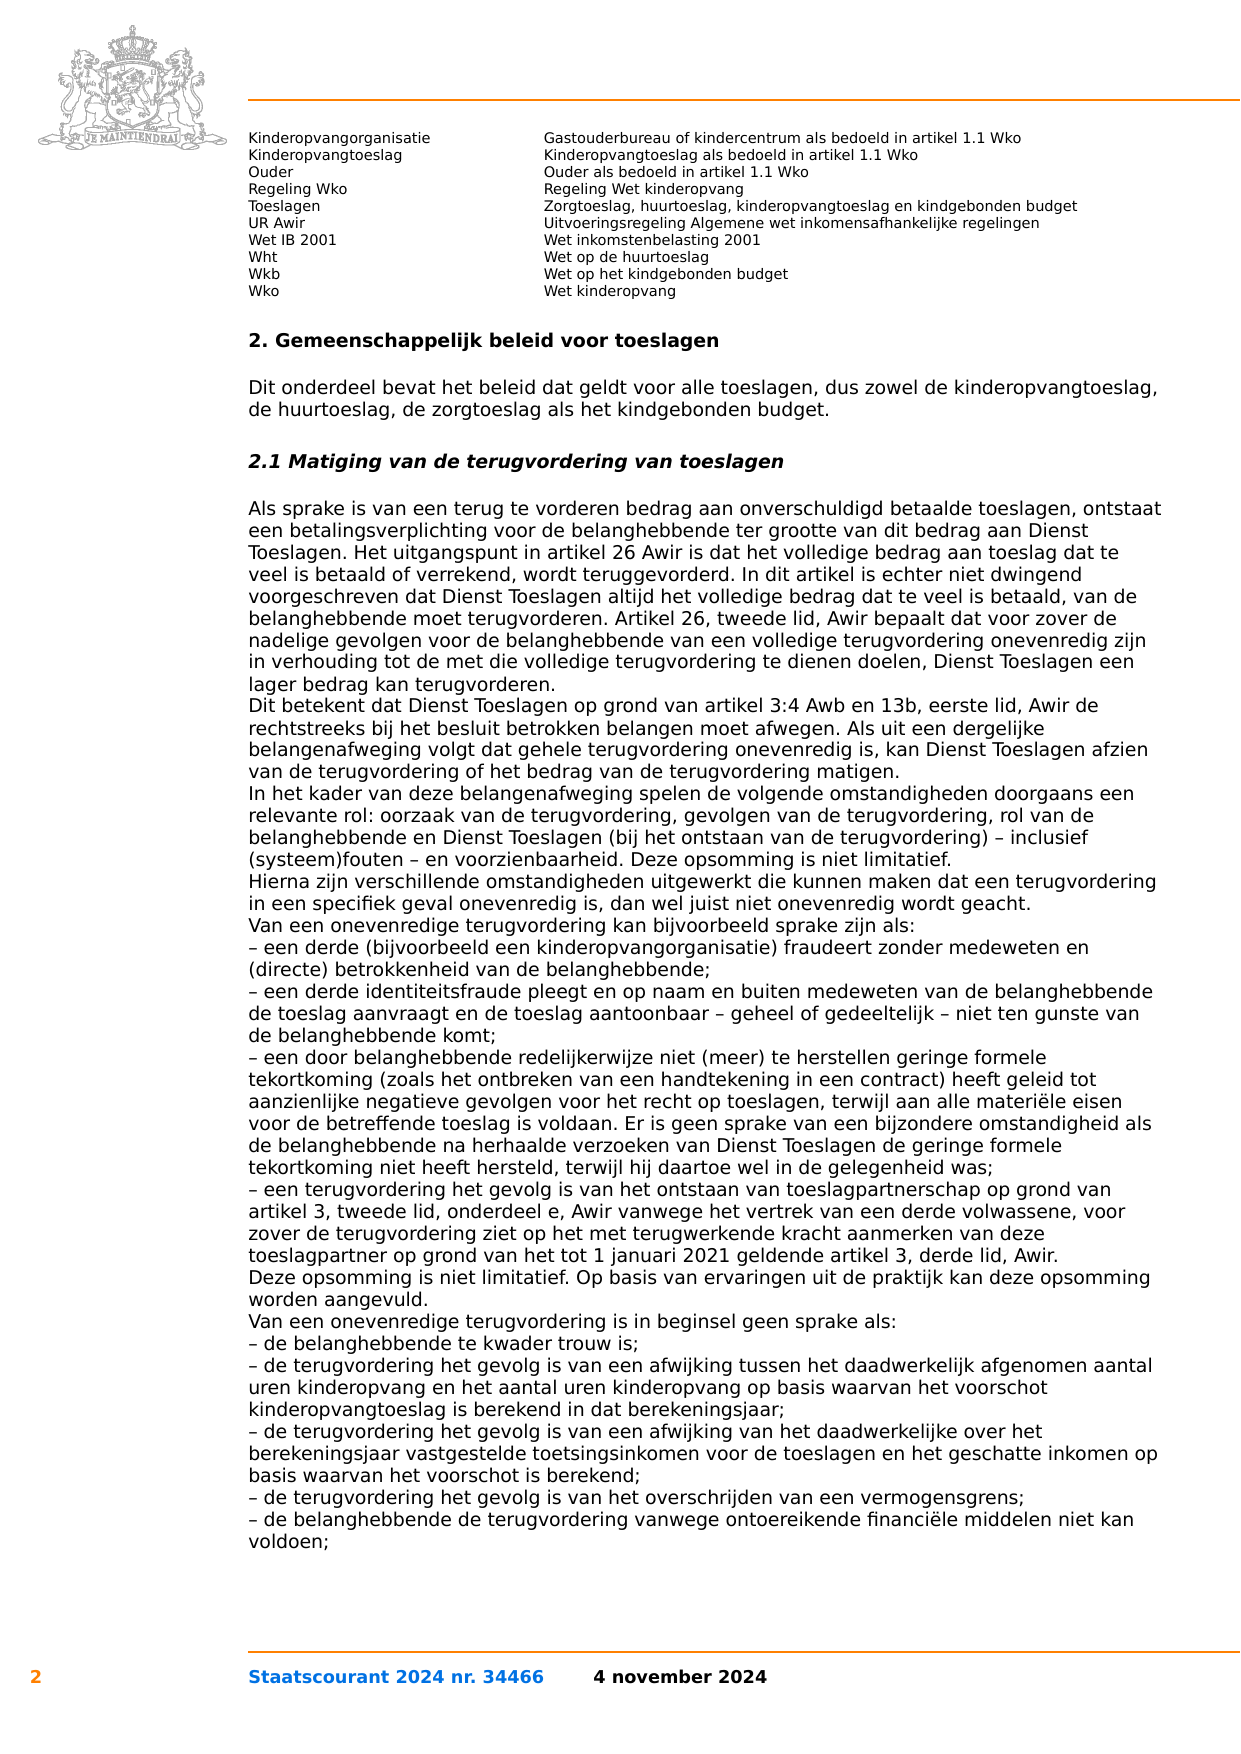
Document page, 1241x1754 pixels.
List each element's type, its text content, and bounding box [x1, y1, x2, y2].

table_cell Wet kinderopvang [538, 283, 1163, 300]
text Deze opsomming is niet limitatief. Op basis van ervaringen uit de praktijk kan deze opsomming worden aangevuld. [248, 1267, 1163, 1311]
table_cell Regeling Wko [248, 181, 538, 198]
table_cell Kinderopvangtoeslag [248, 147, 538, 164]
table_cell Ouder [248, 164, 538, 181]
text – een door belanghebbende redelijkerwijze niet (meer) te herstellen geringe formele tekortkoming (zoals het ontbreken van een handtekening in een contract) heeft geleid tot aanzienlijke negatieve gevolgen voor het recht op toeslagen, terwijl aan alle materiële eisen voor de betreffende toeslag is voldaan. Er is geen sprake van een bijzondere omstandigheid als de belanghebbende na herhaalde verzoeken van Dienst Toeslagen de geringe formele tekortkoming niet heeft hersteld, terwijl hij daartoe wel in de gelegenheid was; [248, 1047, 1163, 1179]
table_cell Zorgtoeslag, huurtoeslag, kinderopvangtoeslag en kindgebonden budget [538, 198, 1163, 215]
picture [38, 25, 227, 150]
subtitle 2.1 Matiging van de terugvordering van toeslagen [248, 451, 1163, 473]
text – een derde (bijvoorbeeld een kinderopvangorganisatie) fraudeert zonder medeweten en (directe) betrokkenheid van de belanghebbende; [248, 937, 1163, 981]
text Van een onevenredige terugvordering is in beginsel geen sprake als: [248, 1311, 1163, 1333]
text – een derde identiteitsfraude pleegt en op naam en buiten medeweten van de belanghebbende de toeslag aanvraagt en de toeslag aantoonbaar – geheel of gedeeltelijk – niet ten gunste van de belanghebbende komt; [248, 981, 1163, 1047]
subtitle 2. Gemeenschappelijk beleid voor toeslagen [248, 330, 1163, 352]
text Dit betekent dat Dienst Toeslagen op grond van artikel 3:4 Awb en 13b, eerste lid, Awir de rechtstreeks bij het besluit betrokken belangen moet afwegen. Als uit een dergelijke belangenafweging volgt dat gehele terugvordering onevenredig is, kan Dienst Toeslagen afzien van de terugvordering of het bedrag van de terugvordering matigen. [248, 695, 1163, 783]
table_cell Uitvoeringsregeling Algemene wet inkomensafhankelijke regelingen [538, 215, 1163, 232]
text – de terugvordering het gevolg is van een afwijking tussen het daadwerkelijk afgenomen aantal uren kinderopvang en het aantal uren kinderopvang op basis waarvan het voorschot kinderopvangtoeslag is berekend in dat berekeningsjaar; [248, 1355, 1163, 1421]
text Dit onderdeel bevat het beleid dat geldt voor alle toeslagen, dus zowel de kinderopvangtoeslag, de huurtoeslag, de zorgtoeslag als het kindgebonden budget. [248, 377, 1163, 421]
table_cell UR Awir [248, 215, 538, 232]
table_cell Kinderopvangtoeslag als bedoeld in artikel 1.1 Wko [538, 147, 1163, 164]
table_cell Wet IB 2001 [248, 232, 538, 249]
text – de terugvordering het gevolg is van een afwijking van het daadwerkelijke over het berekeningsjaar vastgestelde toetsingsinkomen voor de toeslagen en het geschatte inkomen op basis waarvan het voorschot is berekend; [248, 1421, 1163, 1487]
text Van een onevenredige terugvordering kan bijvoorbeeld sprake zijn als: [248, 915, 1163, 937]
text Als sprake is van een terug te vorderen bedrag aan onverschuldigd betaalde toeslagen, ontstaat een betalingsverplichting voor de belanghebbende ter grootte van dit bedrag aan Dienst Toeslagen. Het uitgangspunt in artikel 26 Awir is dat het volledige bedrag aan toeslag dat te veel is betaald of verrekend, wordt teruggevorderd. In dit artikel is echter niet dwingend voorgeschreven dat Dienst Toeslagen altijd het volledige bedrag dat te veel is betaald, van de belanghebbende moet terugvorderen. Artikel 26, tweede lid, Awir bepaalt dat voor zover de nadelige gevolgen voor de belanghebbende van een volledige terugvordering onevenredig zijn in verhouding tot de met die volledige terugvordering te dienen doelen, Dienst Toeslagen een lager bedrag kan terugvorderen. [248, 498, 1163, 695]
table_cell Regeling Wet kinderopvang [538, 181, 1163, 198]
table_cell Kinderopvangorganisatie [248, 130, 538, 147]
table_cell Wet inkomstenbelasting 2001 [538, 232, 1163, 249]
text – de belanghebbende de terugvordering vanwege ontoereikende financiële middelen niet kan voldoen; [248, 1509, 1163, 1553]
table_cell Wht Wkb [248, 249, 538, 283]
table_cell Ouder als bedoeld in artikel 1.1 Wko [538, 164, 1163, 181]
text – een terugvordering het gevolg is van het ontstaan van toeslagpartnerschap op grond van artikel 3, tweede lid, onderdeel e, Awir vanwege het vertrek van een derde volwassene, voor zover de terugvordering ziet op het met terugwerkende kracht aanmerken van deze toeslagpartner op grond van het tot 1 januari 2021 geldende artikel 3, derde lid, Awir. [248, 1179, 1163, 1267]
table_cell Gastouderbureau of kindercentrum als bedoeld in artikel 1.1 Wko [538, 130, 1163, 147]
text – de terugvordering het gevolg is van het overschrijden van een vermogensgrens; [248, 1487, 1163, 1509]
table_cell Toeslagen [248, 198, 538, 215]
table_cell Wet op de huurtoeslag Wet op het kindgebonden budget [538, 249, 1163, 283]
text In het kader van deze belangenafweging spelen de volgende omstandigheden doorgaans een relevante rol: oorzaak van de terugvordering, gevolgen van de terugvordering, rol van de belanghebbende en Dienst Toeslagen (bij het ontstaan van de terugvordering) – inclusief (systeem)fouten – en voorzienbaarheid. Deze opsomming is niet limitatief. [248, 783, 1163, 871]
text – de belanghebbende te kwader trouw is; [248, 1333, 1163, 1355]
table_cell Wko [248, 283, 538, 300]
text Hierna zijn verschillende omstandigheden uitgewerkt die kunnen maken dat een terugvordering in een specifiek geval onevenredig is, dan wel juist niet onevenredig wordt geacht. [248, 871, 1163, 915]
